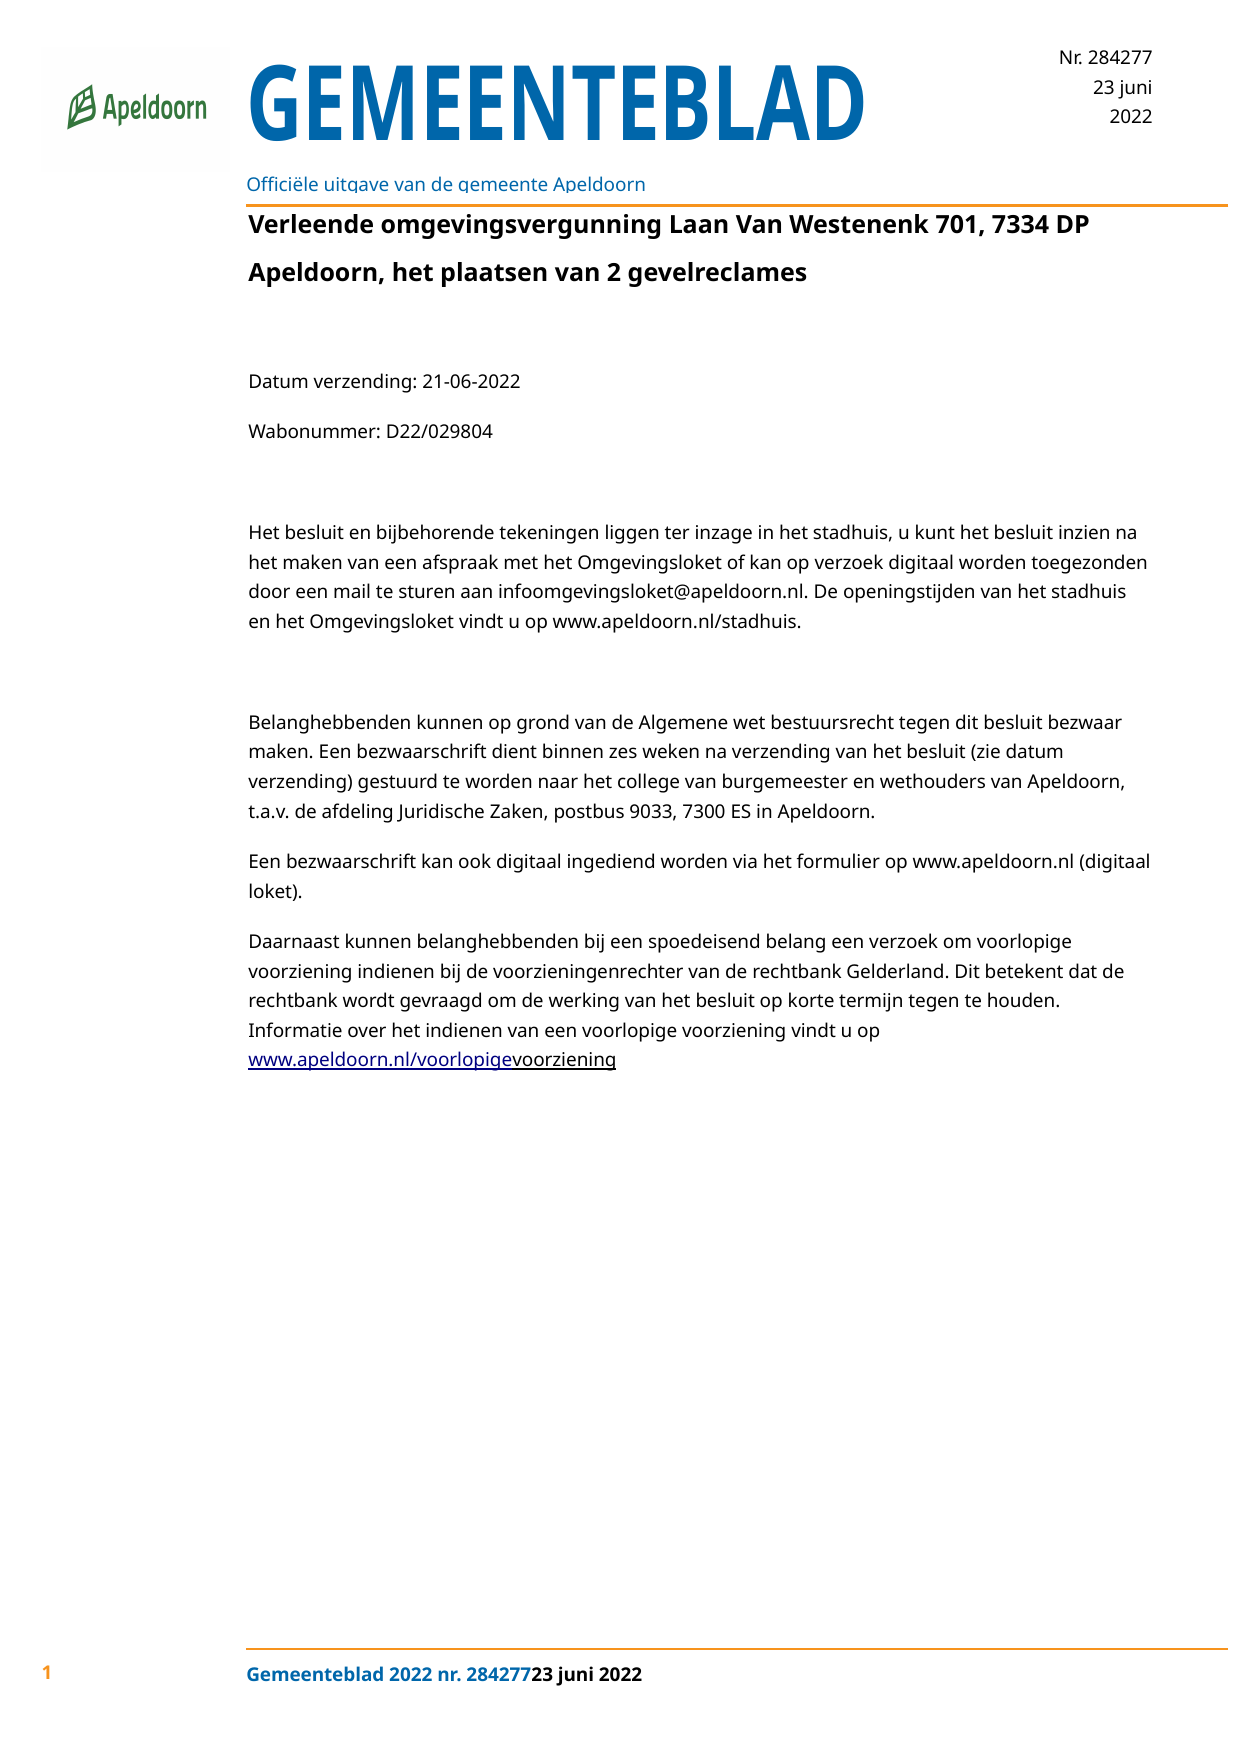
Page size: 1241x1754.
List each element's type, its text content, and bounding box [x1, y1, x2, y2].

text Het besluit en bijbehorende tekeningen liggen ter inzage in het stadhuis, u kunt het besluit inzien na het maken van een afspraak met het Omgevingsloket of kan op verzoek digitaal worden toegezonden door een mail te sturen aan infoomgevingsloket@apeldoorn.nl. De openingstijden van het stadhuis en het Omgevingsloket vindt u op www.apeldoorn.nl/stadhuis. [248, 519, 1152, 634]
text Belanghebbenden kunnen op grond van de Algemene wet bestuursrecht tegen dit besluit bezwaar maken. Een bezwaarschrift dient binnen zes weken na verzending van het besluit (zie datum verzending) gestuurd te worden naar het college van burgemeester en wethouders van Apeldoorn, t.a.v. de afdeling Juridische Zaken, postbus 9033, 7300 ES in Apeldoorn. [248, 709, 1152, 824]
text Datum verzending: 21-06-2022 [248, 368, 1152, 394]
text Wabonummer: D22/029804 [248, 419, 1152, 444]
text Verleende omgevingsvergunning Laan Van Westenenk 701, 7334 DP Apeldoorn, het plaatsen van 2 gevelreclames [248, 207, 1152, 288]
text Een bezwaarschrift kan ook digitaal ingediend worden via het formulier op www.apeldoorn.nl (digitaal loket). [248, 848, 1152, 904]
picture [41, 47, 231, 172]
text Daarnaast kunnen belanghebbenden bij een spoedeisend belang een verzoek om voorlopige voorziening indienen bij de voorzieningenrechter van de rechtbank Gelderland. Dit betekent dat de rechtbank wordt gevraagd om de werking van het besluit op korte termijn tegen te houden. Informatie over het indienen van een voorlopige voorziening vindt u op www.apeldoorn.nl/voorlopigevoorziening [248, 928, 1152, 1072]
